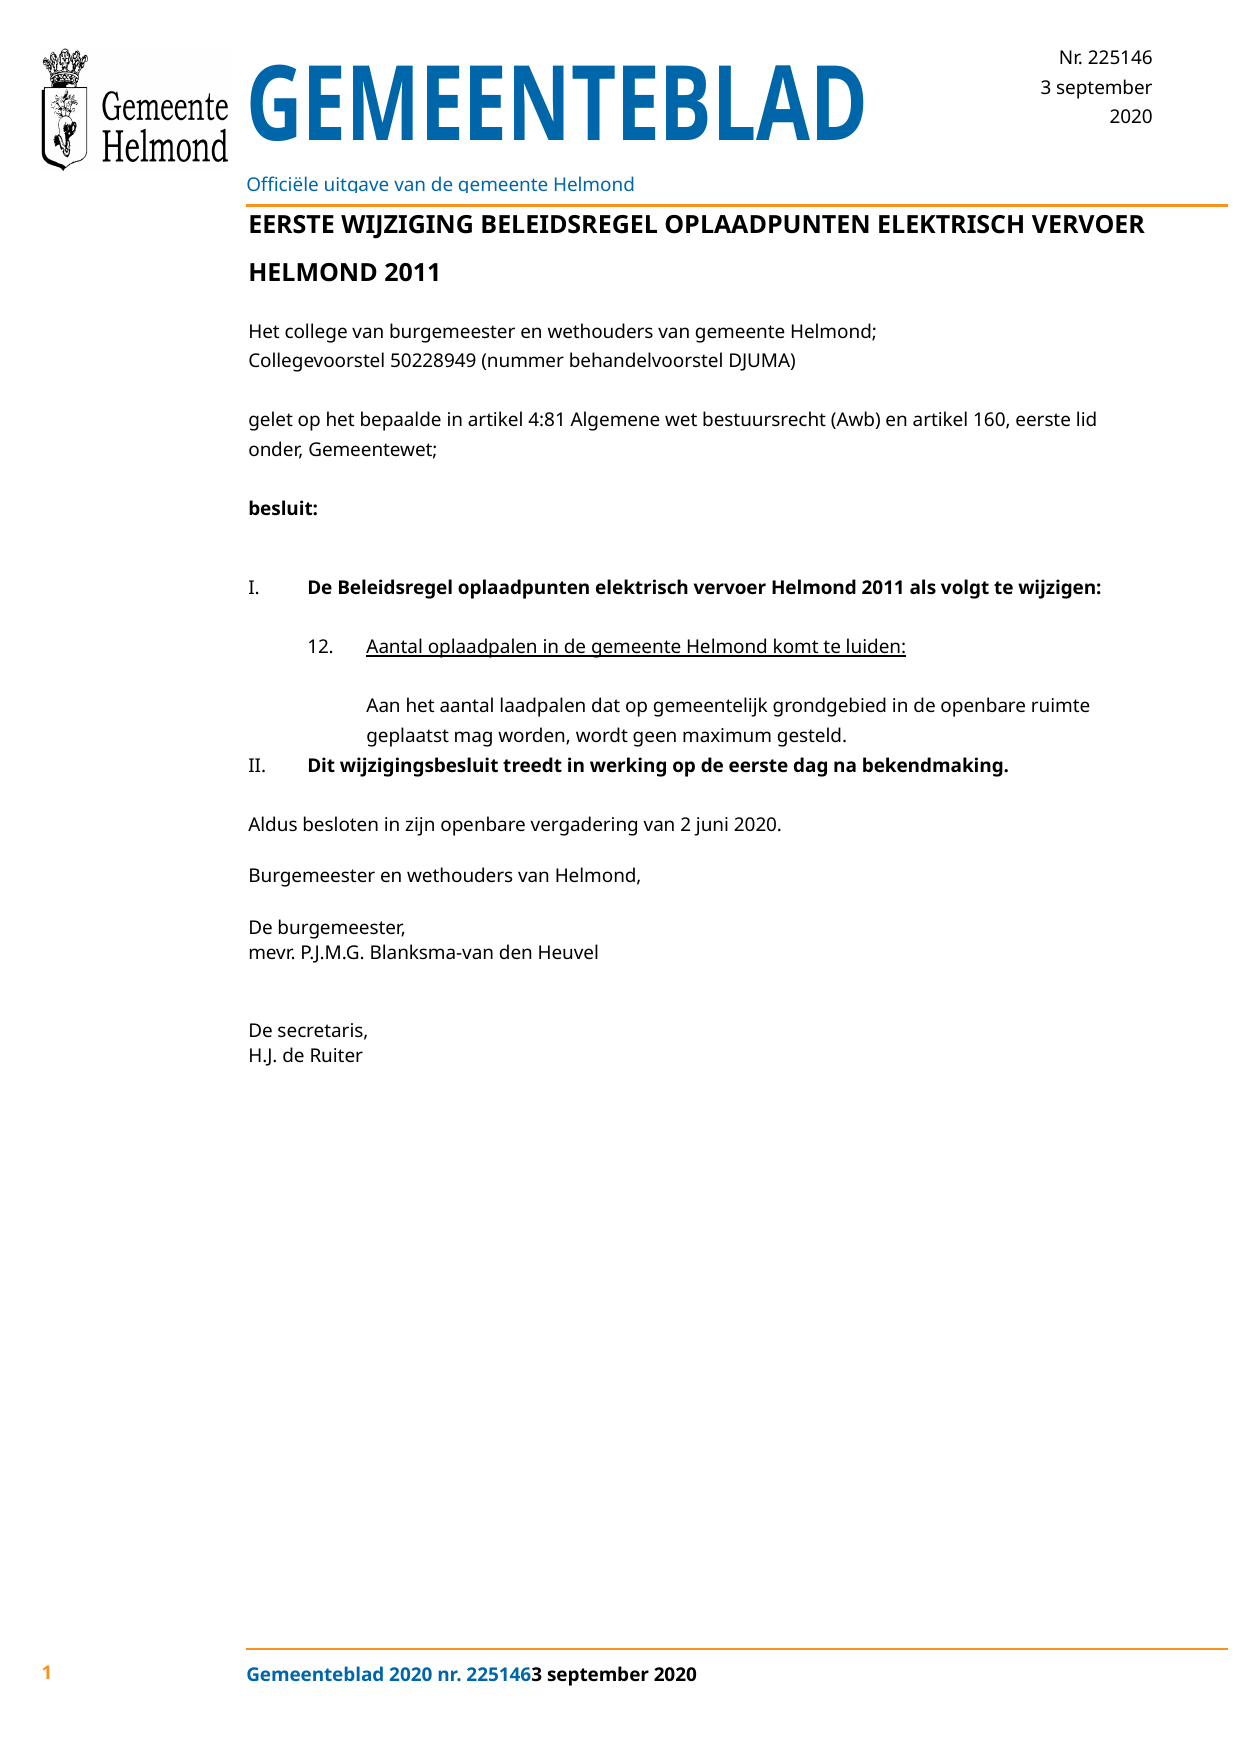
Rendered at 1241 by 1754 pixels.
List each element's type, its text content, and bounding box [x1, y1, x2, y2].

text Collegevoorstel 50228949 (nummer behandelvoorstel DJUMA) [248, 347, 1152, 373]
text Aldus besloten in zijn openbare vergadering van 2 juni 2020. [248, 811, 1152, 837]
list De Beleidsregel oplaadpunten elektrisch vervoer Helmond 2011 als volgt te wijzigen: [248, 574, 1152, 600]
text De burgemeester, [248, 914, 1152, 939]
text besluit: [248, 495, 1152, 521]
text De secretaris, [248, 1017, 1152, 1042]
text gelet op het bepaalde in artikel 4:81 Algemene wet bestuursrecht (Awb) en artikel 160, eerste lid onder, Gemeentewet; [248, 407, 1152, 462]
text EERSTE WIJZIGING BELEIDSREGEL OPLAADPUNTEN ELEKTRISCH VERVOER HELMOND 2011 [248, 207, 1152, 288]
text mevr. P.J.M.G. Blanksma-van den Heuvel [248, 939, 1152, 965]
list Aan het aantal laadpalen dat op gemeentelijk grondgebied in de openbare ruimte geplaatst mag worden, wordt geen maximum gesteld. [307, 693, 1152, 748]
text H.J. de Ruiter [248, 1042, 1152, 1068]
text Burgemeester en wethouders van Helmond, [248, 862, 1152, 888]
list Aantal oplaadpalen in de gemeente Helmond komt te luiden: [307, 633, 1152, 659]
text Het college van burgemeester en wethouders van gemeente Helmond; [248, 318, 1152, 344]
picture [41, 47, 231, 172]
list Dit wijzigingsbesluit treedt in werking op de eerste dag na bekendmaking. [248, 752, 1152, 777]
